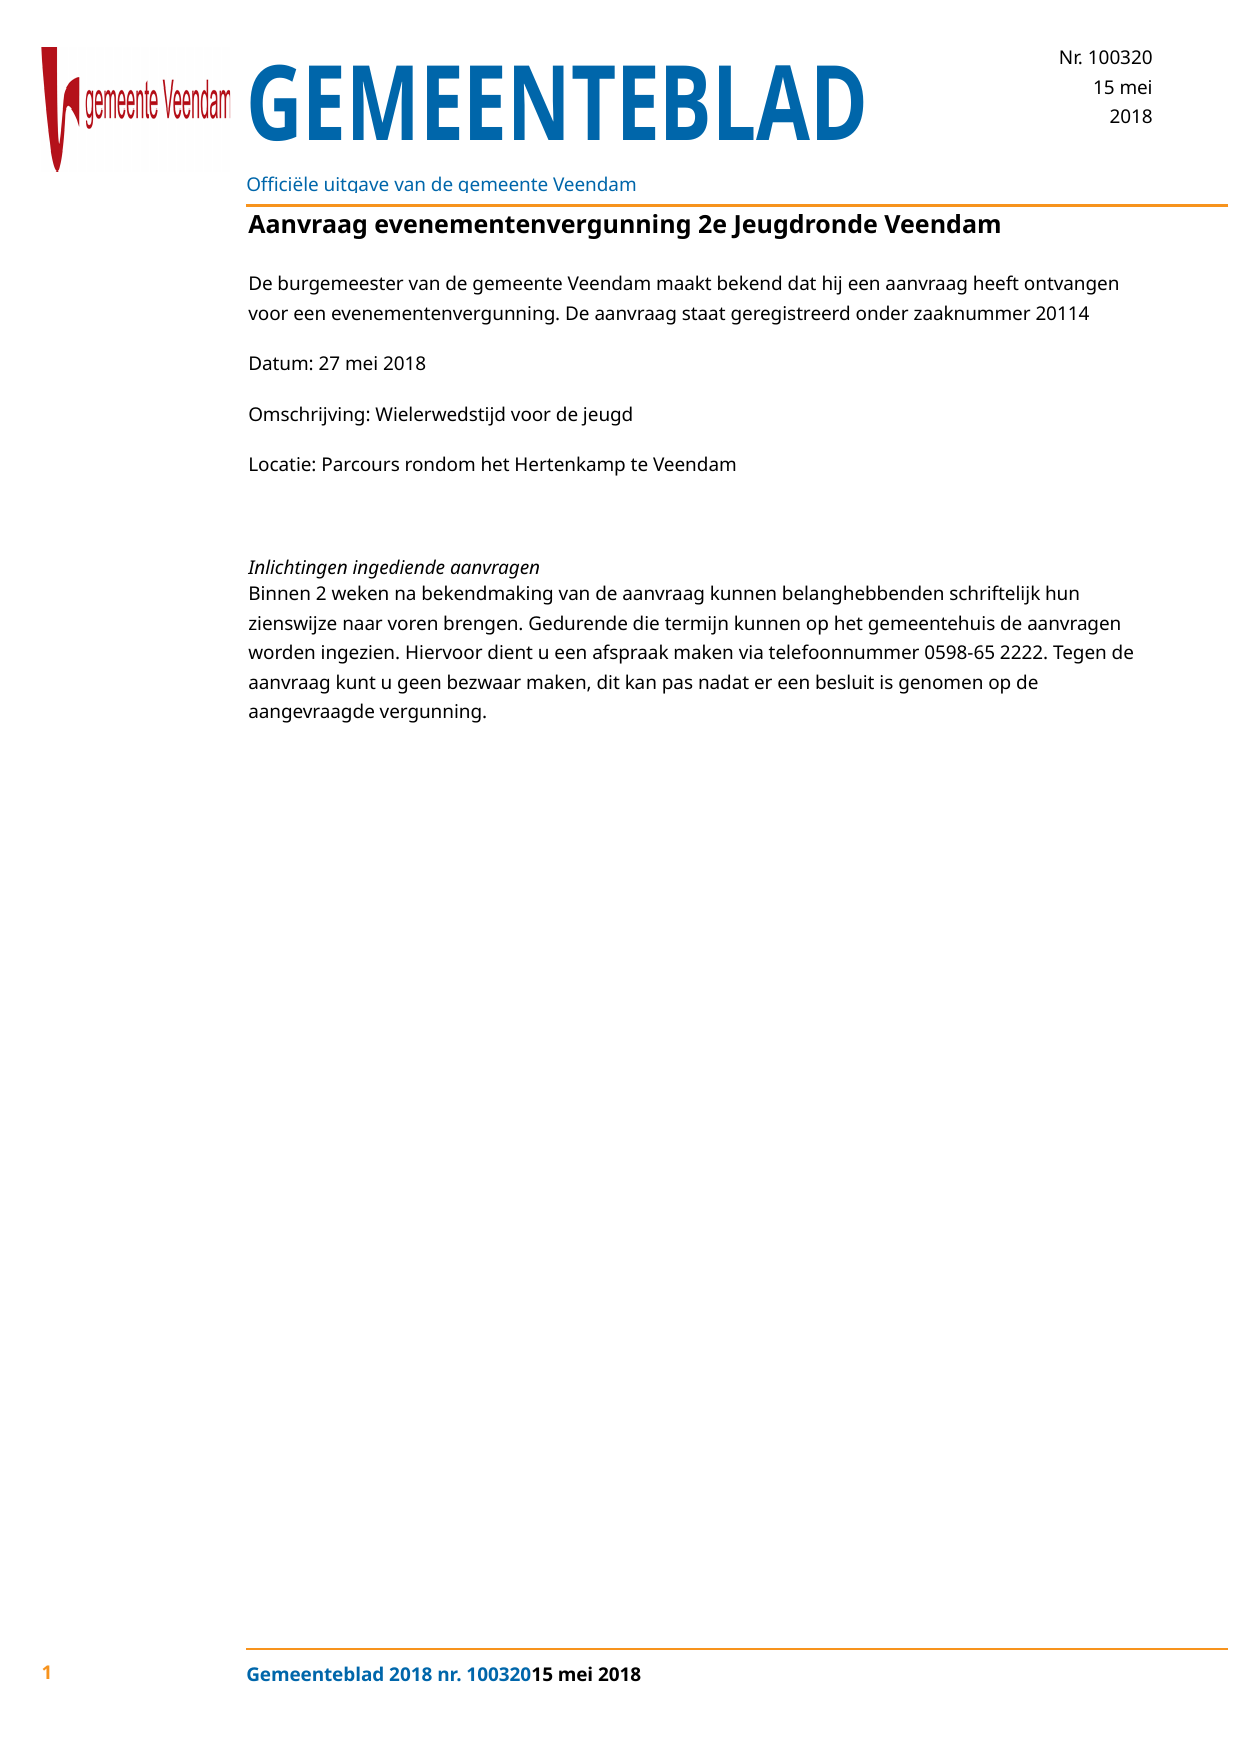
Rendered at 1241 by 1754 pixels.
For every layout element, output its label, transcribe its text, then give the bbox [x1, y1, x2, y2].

text Inlichtingen ingediende aanvragen [248, 554, 1152, 580]
picture [41, 47, 231, 172]
text De burgemeester van de gemeente Veendam maakt bekend dat hij een aanvraag heeft ontvangen voor een evenementenvergunning. De aanvraag staat geregistreerd onder zaaknummer 20114 [248, 270, 1152, 326]
text Binnen 2 weken na bekendmaking van de aanvraag kunnen belanghebbenden schriftelijk hun zienswijze naar voren brengen. Gedurende die termijn kunnen op het gemeentehuis de aanvragen worden ingezien. Hiervoor dient u een afspraak maken via telefoonnummer 0598-65 2222. Tegen de aanvraag kunt u geen bezwaar maken, dit kan pas nadat er een besluit is genomen op de aangevraagde vergunning. [248, 580, 1152, 724]
text Omschrijving: Wielerwedstijd voor de jeugd [248, 401, 1152, 426]
text Locatie: Parcours rondom het Hertenkamp te Veendam [248, 451, 1152, 477]
text Aanvraag evenementenvergunning 2e Jeugdronde Veendam [248, 207, 1152, 241]
text Datum: 27 mei 2018 [248, 350, 1152, 376]
